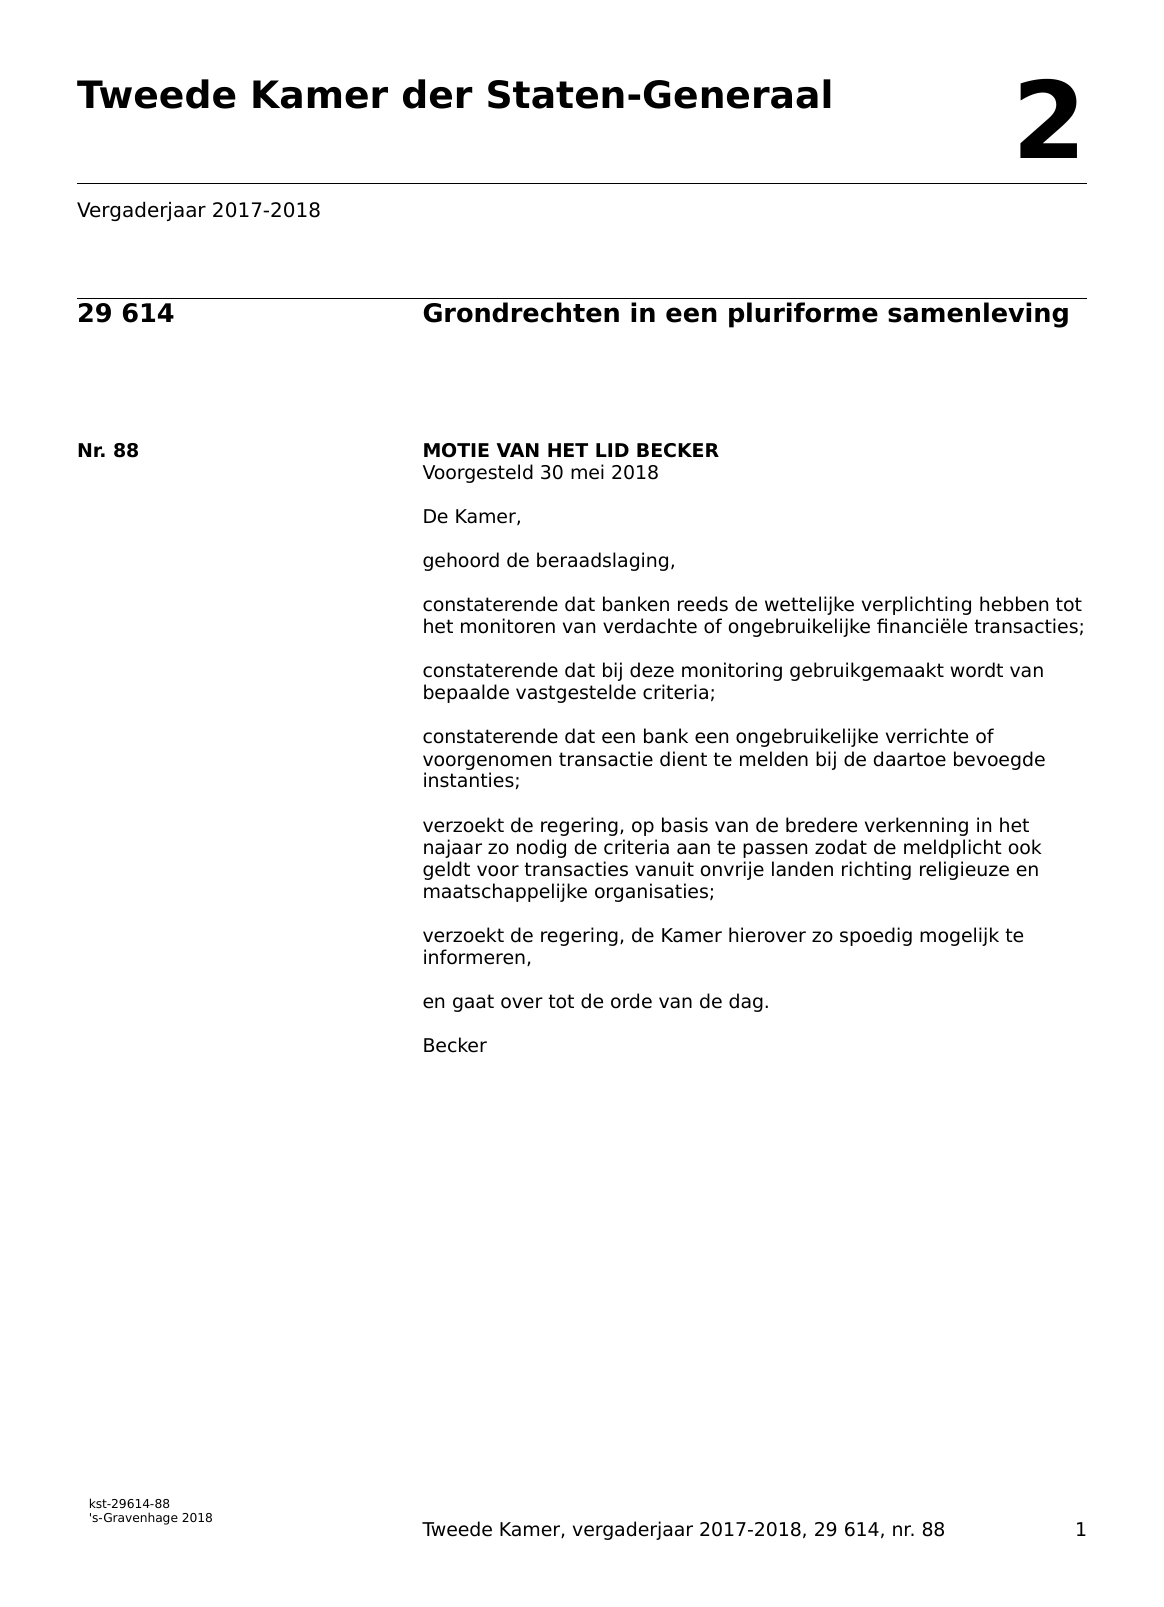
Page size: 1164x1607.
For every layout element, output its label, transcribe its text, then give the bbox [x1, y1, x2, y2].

table_header Tweede Kamer der Staten-Generaal [77, 59, 886, 183]
table_header 2 [886, 59, 1087, 183]
text kst-29614-88 [88, 1497, 323, 1511]
text 's-Gravenhage 2018 [88, 1511, 323, 1525]
text Becker [422, 1035, 1087, 1057]
text constaterende dat bij deze monitoring gebruikgemaakt wordt van bepaalde vastgestelde criteria; [422, 660, 1087, 704]
text Voorgesteld 30 mei 2018 [422, 462, 1087, 484]
text en gaat over tot de orde van de dag. [422, 991, 1087, 1013]
subtitle 29 614 Grondrechten in een pluriforme samenleving [77, 299, 1087, 329]
text gehoord de beraadslaging, [422, 550, 1087, 572]
text constaterende dat banken reeds de wettelijke verplichting hebben tot het monitoren van verdachte of ongebruikelijke financiële transacties; [422, 594, 1087, 638]
text constaterende dat een bank een ongebruikelijke verrichte of voorgenomen transactie dient te melden bij de daartoe bevoegde instanties; [422, 726, 1087, 792]
subtitle Nr. 88 MOTIE VAN HET LID BECKER [77, 440, 1087, 462]
text verzoekt de regering, de Kamer hierover zo spoedig mogelijk te informeren, [422, 925, 1087, 969]
table_cell Vergaderjaar 2017-2018 [77, 184, 1087, 298]
text De Kamer, [422, 506, 1087, 528]
text verzoekt de regering, op basis van de bredere verkenning in het najaar zo nodig de criteria aan te passen zodat de meldplicht ook geldt voor transacties vanuit onvrije landen richting religieuze en maatschappelijke organisaties; [422, 814, 1087, 902]
